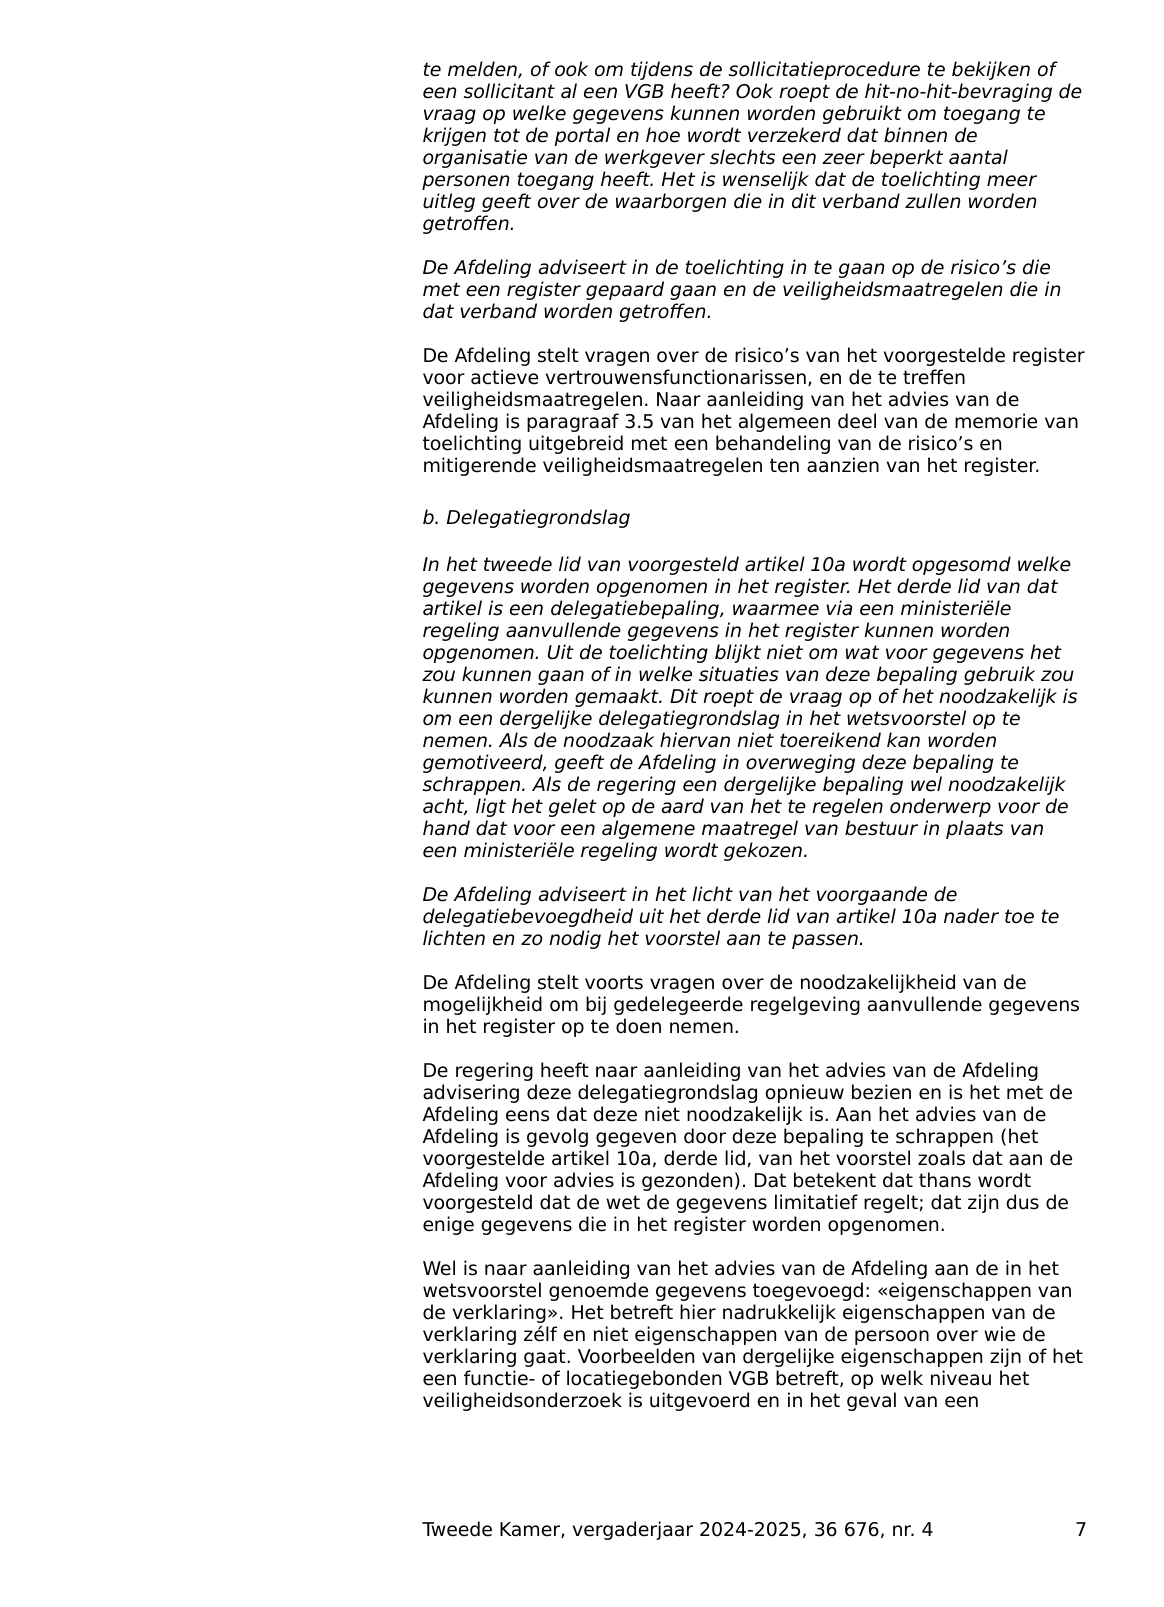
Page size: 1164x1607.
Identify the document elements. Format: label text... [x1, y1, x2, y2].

text te melden, of ook om tijdens de sollicitatieprocedure te bekijken of een sollicitant al een VGB heeft? Ook roept de hit-no-hit-bevraging de vraag op welke gegevens kunnen worden gebruikt om toegang te krijgen tot de portal en hoe wordt verzekerd dat binnen de organisatie van de werkgever slechts een zeer beperkt aantal personen toegang heeft. Het is wenselijk dat de toelichting meer uitleg geeft over de waarborgen die in dit verband zullen worden getroffen. [422, 59, 1087, 235]
text In het tweede lid van voorgesteld artikel 10a wordt opgesomd welke gegevens worden opgenomen in het register. Het derde lid van dat artikel is een delegatiebepaling, waarmee via een ministeriële regeling aanvullende gegevens in het register kunnen worden opgenomen. Uit de toelichting blijkt niet om wat voor gegevens het zou kunnen gaan of in welke situaties van deze bepaling gebruik zou kunnen worden gemaakt. Dit roept de vraag op of het noodzakelijk is om een dergelijke delegatiegrondslag in het wetsvoorstel op te nemen. Als de noodzaak hiervan niet toereikend kan worden gemotiveerd, geeft de Afdeling in overweging deze bepaling te schrappen. Als de regering een dergelijke bepaling wel noodzakelijk acht, ligt het gelet op de aard van het te regelen onderwerp voor de hand dat voor een algemene maatregel van bestuur in plaats van een ministeriële regeling wordt gekozen. [422, 554, 1087, 862]
text De Afdeling stelt voorts vragen over de noodzakelijkheid van de mogelijkheid om bij gedelegeerde regelgeving aanvullende gegevens in het register op te doen nemen. [422, 972, 1087, 1038]
text Wel is naar aanleiding van het advies van de Afdeling aan de in het wetsvoorstel genoemde gegevens toegevoegd: «eigenschappen van de verklaring». Het betreft hier nadrukkelijk eigenschappen van de verklaring zélf en niet eigenschappen van de persoon over wie de verklaring gaat. Voorbeelden van dergelijke eigenschappen zijn of het een functie- of locatiegebonden VGB betreft, op welk niveau het veiligheidsonderzoek is uitgevoerd en in het geval van een [422, 1258, 1087, 1412]
subtitle b. Delegatiegrondslag [422, 507, 1087, 529]
text De Afdeling adviseert in het licht van het voorgaande de delegatiebevoegdheid uit het derde lid van artikel 10a nader toe te lichten en zo nodig het voorstel aan te passen. [422, 884, 1087, 950]
text De Afdeling adviseert in de toelichting in te gaan op de risico’s die met een register gepaard gaan en de veiligheidsmaatregelen die in dat verband worden getroffen. [422, 257, 1087, 323]
text De regering heeft naar aanleiding van het advies van de Afdeling advisering deze delegatiegrondslag opnieuw bezien en is het met de Afdeling eens dat deze niet noodzakelijk is. Aan het advies van de Afdeling is gevolg gegeven door deze bepaling te schrappen (het voorgestelde artikel 10a, derde lid, van het voorstel zoals dat aan de Afdeling voor advies is gezonden). Dat betekent dat thans wordt voorgesteld dat de wet de gegevens limitatief regelt; dat zijn dus de enige gegevens die in het register worden opgenomen. [422, 1060, 1087, 1236]
text De Afdeling stelt vragen over de risico’s van het voorgestelde register voor actieve vertrouwensfunctionarissen, en de te treffen veiligheidsmaatregelen. Naar aanleiding van het advies van de Afdeling is paragraaf 3.5 van het algemeen deel van de memorie van toelichting uitgebreid met een behandeling van de risico’s en mitigerende veiligheidsmaatregelen ten aanzien van het register. [422, 345, 1087, 477]
